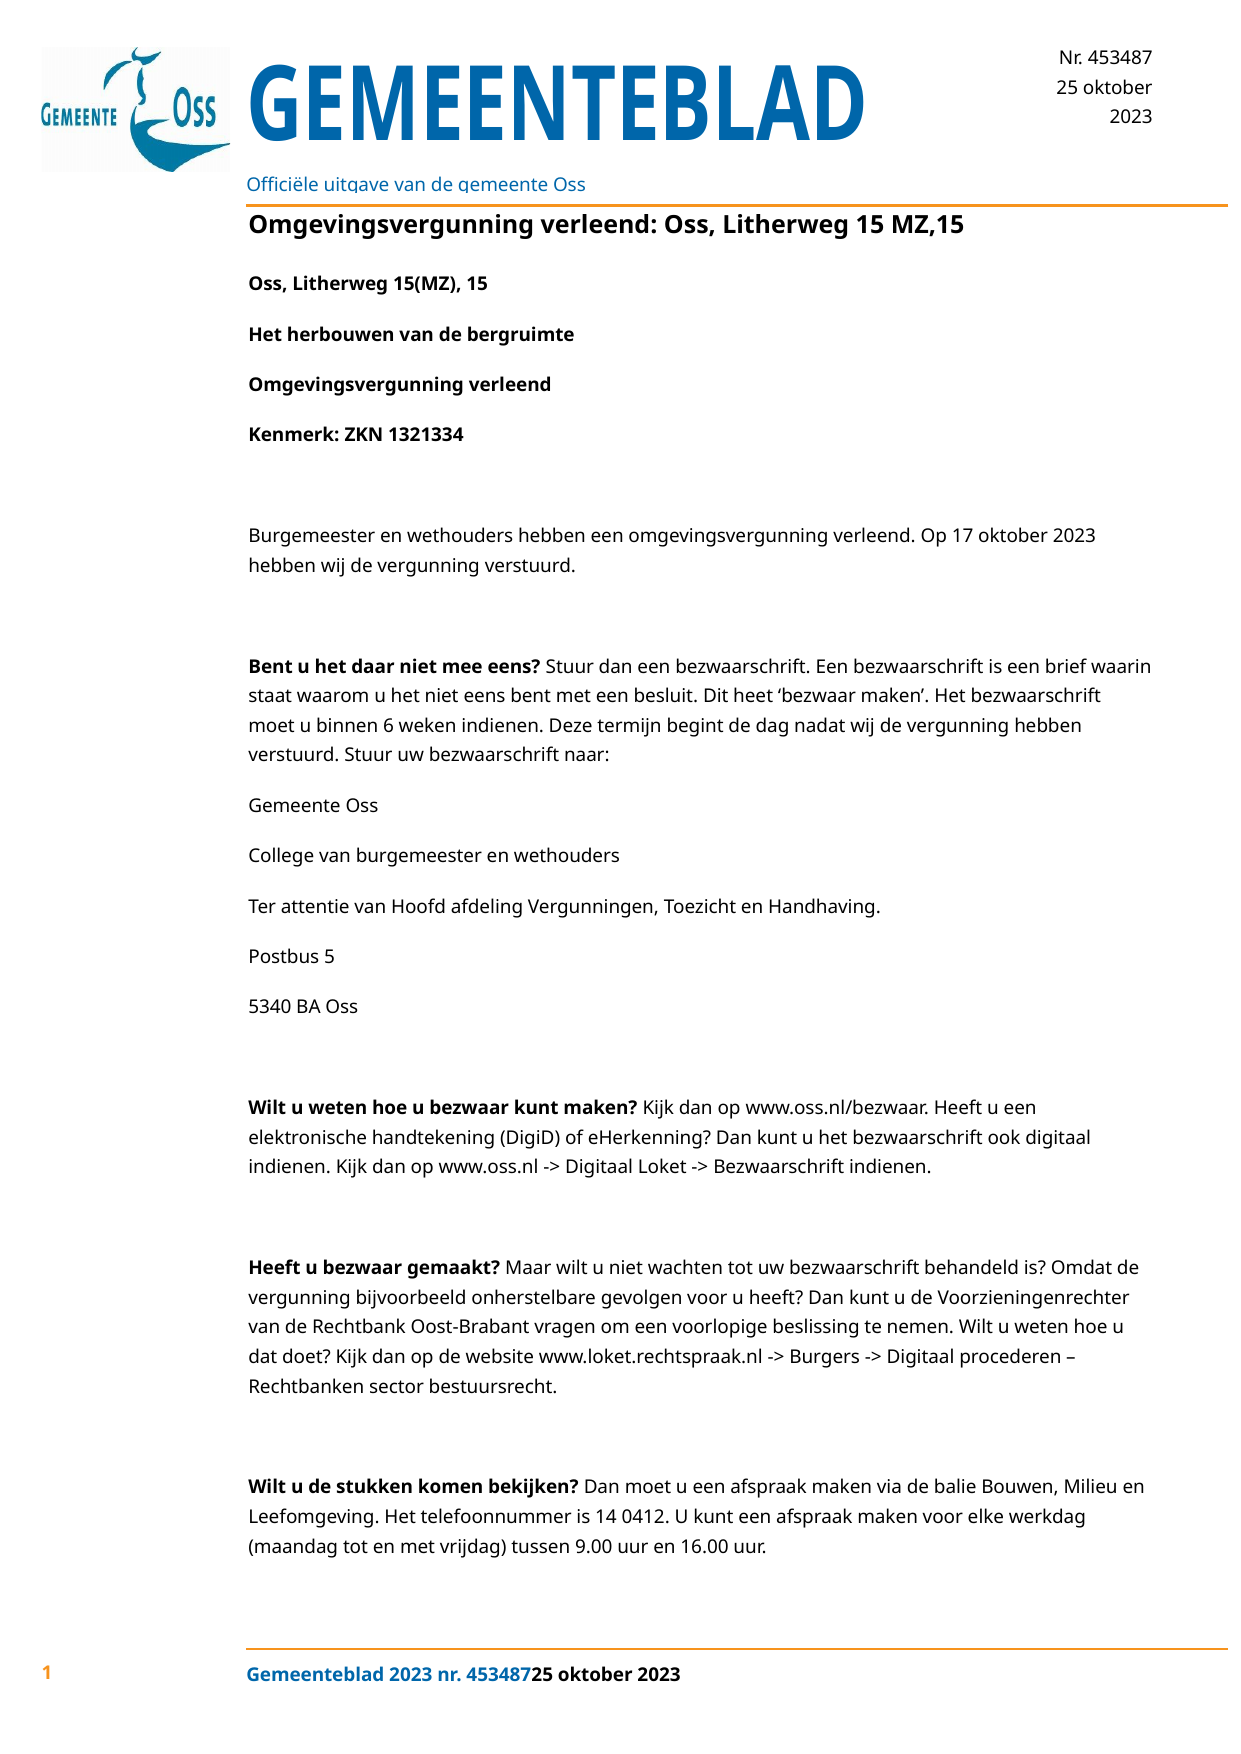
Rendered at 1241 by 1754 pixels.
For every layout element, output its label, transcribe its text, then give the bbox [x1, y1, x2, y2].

text Omgevingsvergunning verleend [248, 371, 1152, 397]
text Kenmerk: ZKN 1321334 [248, 422, 1152, 447]
picture [41, 47, 231, 172]
text 5340 BA Oss [248, 994, 1152, 1019]
text Het herbouwen van de bergruimte [248, 321, 1152, 346]
text Postbus 5 [248, 943, 1152, 969]
text Ter attentie van Hoofd afdeling Vergunningen, Toezicht en Handhaving. [248, 893, 1152, 918]
text Wilt u de stukken komen bekijken? Dan moet u een afspraak maken via de balie Bouwen, Milieu en Leefomgeving. Het telefoonnummer is 14 0412. U kunt een afspraak maken voor elke werkdag (maandag tot en met vrijdag) tussen 9.00 uur en 16.00 uur. [248, 1474, 1152, 1558]
text Heeft u bezwaar gemaakt? Maar wilt u niet wachten tot uw bezwaarschrift behandeld is? Omdat de vergunning bijvoorbeeld onherstelbare gevolgen voor u heeft? Dan kunt u de Voorzieningenrechter van de Rechtbank Oost-Brabant vragen om een voorlopige beslissing te nemen. Wilt u weten hoe u dat doet? Kijk dan op de website www.loket.rechtspraak.nl -> Burgers -> Digitaal procederen – Rechtbanken sector bestuursrecht. [248, 1254, 1152, 1398]
text Burgemeester en wethouders hebben een omgevingsvergunning verleend. Op 17 oktober 2023 hebben wij de vergunning verstuurd. [248, 522, 1152, 578]
text College van burgemeester en wethouders [248, 842, 1152, 868]
text Wilt u weten hoe u bezwaar kunt maken? Kijk dan op www.oss.nl/bezwaar. Heeft u een elektronische handtekening (DigiD) of eHerkenning? Dan kunt u het bezwaarschrift ook digitaal indienen. Kijk dan op www.oss.nl -> Digitaal Loket -> Bezwaarschrift indienen. [248, 1094, 1152, 1179]
text Oss, Litherweg 15(MZ), 15 [248, 270, 1152, 296]
text Omgevingsvergunning verleend: Oss, Litherweg 15 MZ,15 [248, 207, 1152, 241]
text Bent u het daar niet mee eens? Stuur dan een bezwaarschrift. Een bezwaarschrift is een brief waarin staat waarom u het niet eens bent met een besluit. Dit heet ‘bezwaar maken’. Het bezwaarschrift moet u binnen 6 weken indienen. Deze termijn begint de dag nadat wij de vergunning hebben verstuurd. Stuur uw bezwaarschrift naar: [248, 653, 1152, 767]
text Gemeente Oss [248, 792, 1152, 818]
